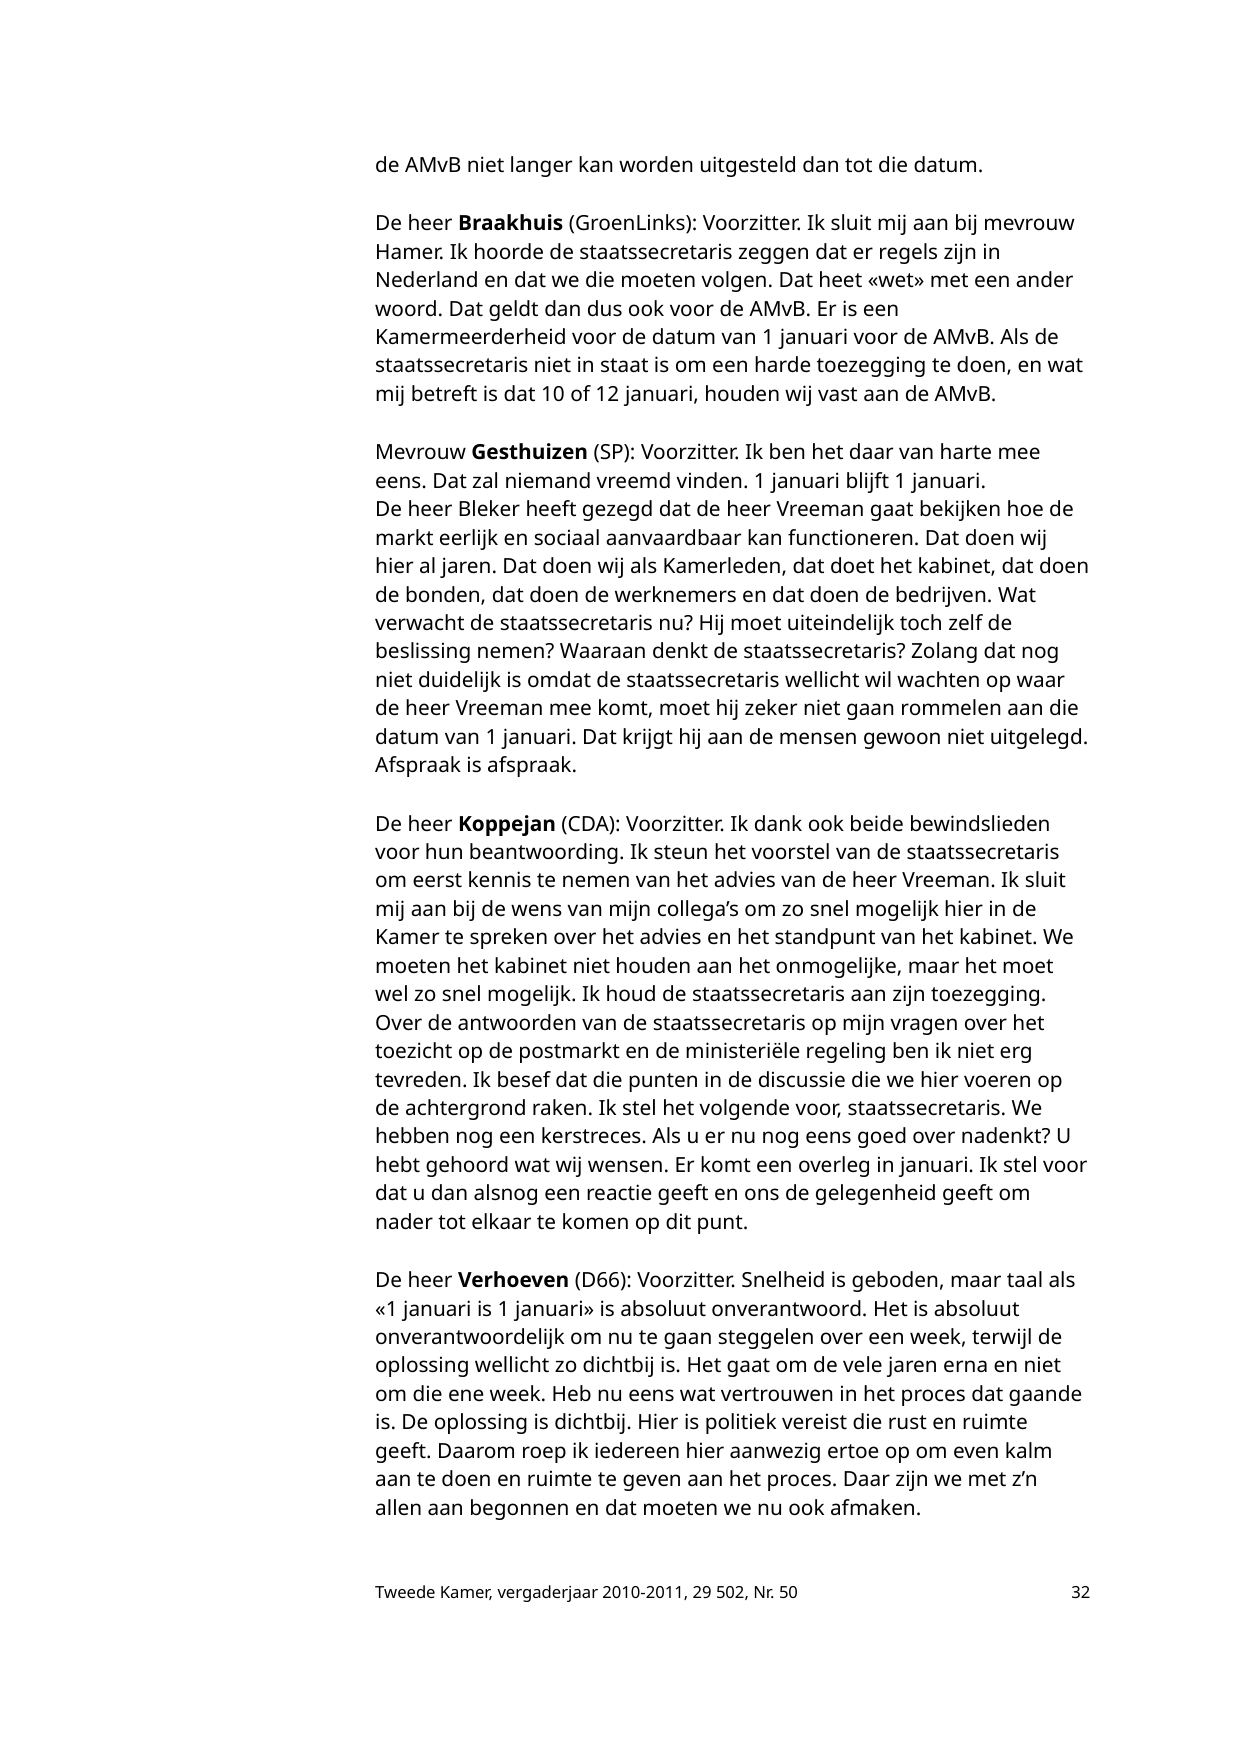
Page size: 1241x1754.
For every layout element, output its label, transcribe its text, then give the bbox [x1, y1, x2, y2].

text De heer Koppejan (CDA): Voorzitter. Ik dank ook beide bewindslieden voor hun beantwoording. Ik steun het voorstel van de staatssecretaris om eerst kennis te nemen van het advies van de heer Vreeman. Ik sluit mij aan bij de wens van mijn collega’s om zo snel mogelijk hier in de Kamer te spreken over het advies en het standpunt van het kabinet. We moeten het kabinet niet houden aan het onmogelijke, maar het moet wel zo snel mogelijk. Ik houd de staatssecretaris aan zijn toezegging. [375, 809, 1090, 1008]
text De heer Bleker heeft gezegd dat de heer Vreeman gaat bekijken hoe de markt eerlijk en sociaal aanvaardbaar kan functioneren. Dat doen wij hier al jaren. Dat doen wij als Kamerleden, dat doet het kabinet, dat doen de bonden, dat doen de werknemers en dat doen de bedrijven. Wat verwacht de staatssecretaris nu? Hij moet uiteindelijk toch zelf de beslissing nemen? Waaraan denkt de staatssecretaris? Zolang dat nog niet duidelijk is omdat de staatssecretaris wellicht wil wachten op waar de heer Vreeman mee komt, moet hij zeker niet gaan rommelen aan die datum van 1 januari. Dat krijgt hij aan de mensen gewoon niet uitgelegd. Afspraak is afspraak. [375, 494, 1090, 779]
text Over de antwoorden van de staatssecretaris op mijn vragen over het toezicht op de postmarkt en de ministeriële regeling ben ik niet erg tevreden. Ik besef dat die punten in de discussie die we hier voeren op de achtergrond raken. Ik stel het volgende voor, staatssecretaris. We hebben nog een kerstreces. Als u er nu nog eens goed over nadenkt? U hebt gehoord wat wij wensen. Er komt een overleg in januari. Ik stel voor dat u dan alsnog een reactie geeft en ons de gelegenheid geeft om nader tot elkaar te komen op dit punt. [375, 1008, 1090, 1235]
text Mevrouw Gesthuizen (SP): Voorzitter. Ik ben het daar van harte mee eens. Dat zal niemand vreemd vinden. 1 januari blijft 1 januari. [375, 437, 1090, 494]
text de AMvB niet langer kan worden uitgesteld dan tot die datum. [375, 150, 1090, 178]
text De heer Verhoeven (D66): Voorzitter. Snelheid is geboden, maar taal als «1 januari is 1 januari» is absoluut onverantwoord. Het is absoluut onverantwoordelijk om nu te gaan steggelen over een week, terwijl de oplossing wellicht zo dichtbij is. Het gaat om de vele jaren erna en niet om die ene week. Heb nu eens wat vertrouwen in het proces dat gaande is. De oplossing is dichtbij. Hier is politiek vereist die rust en ruimte geeft. Daarom roep ik iedereen hier aanwezig ertoe op om even kalm aan te doen en ruimte te geven aan het proces. Daar zijn we met z’n allen aan begonnen en dat moeten we nu ook afmaken. [375, 1265, 1090, 1521]
text De heer Braakhuis (GroenLinks): Voorzitter. Ik sluit mij aan bij mevrouw Hamer. Ik hoorde de staatssecretaris zeggen dat er regels zijn in Nederland en dat we die moeten volgen. Dat heet «wet» met een ander woord. Dat geldt dan dus ook voor de AMvB. Er is een Kamermeerderheid voor de datum van 1 januari voor de AMvB. Als de staatssecretaris niet in staat is om een harde toezegging te doen, en wat mij betreft is dat 10 of 12 januari, houden wij vast aan de AMvB. [375, 208, 1090, 407]
